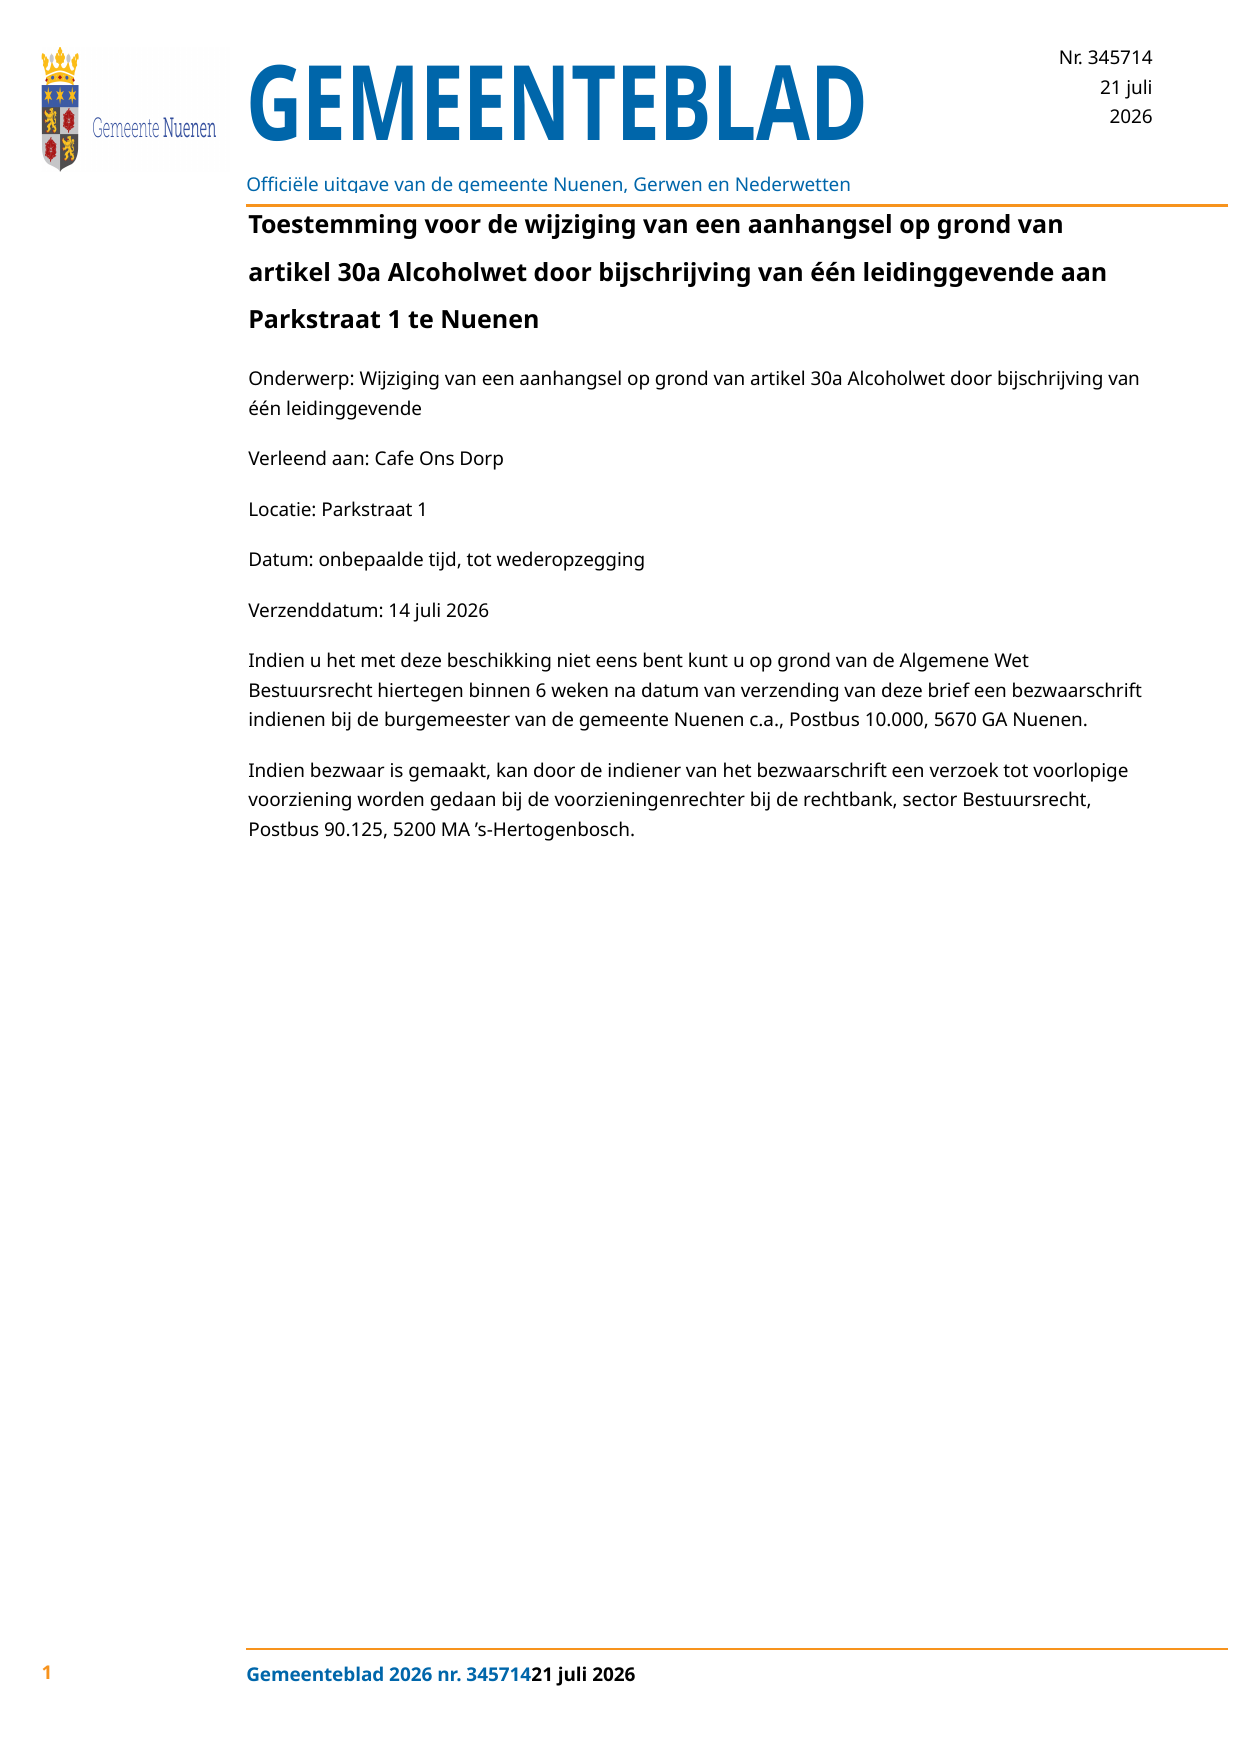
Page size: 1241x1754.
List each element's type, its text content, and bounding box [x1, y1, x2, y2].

picture [41, 47, 231, 172]
text Indien bezwaar is gemaakt, kan door de indiener van het bezwaarschrift een verzoek tot voorlopige voorziening worden gedaan bij de voorzieningenrechter bij de rechtbank, sector Bestuursrecht, Postbus 90.125, 5200 MA ’s-Hertogenbosch. [248, 757, 1152, 842]
text Toestemming voor de wijziging van een aanhangsel op grond van artikel 30a Alcoholwet door bijschrijving van één leidinggevende aan Parkstraat 1 te Nuenen [248, 207, 1152, 336]
text Locatie: Parkstraat 1 [248, 496, 1152, 522]
text Indien u het met deze beschikking niet eens bent kunt u op grond van de Algemene Wet Bestuursrecht hiertegen binnen 6 weken na datum van verzending van deze brief een bezwaarschrift indienen bij de burgemeester van de gemeente Nuenen c.a., Postbus 10.000, 5670 GA Nuenen. [248, 647, 1152, 732]
text Datum: onbepaalde tijd, tot wederopzegging [248, 546, 1152, 572]
text Verzenddatum: 14 juli 2026 [248, 597, 1152, 622]
text Onderwerp: Wijziging van een aanhangsel op grond van artikel 30a Alcoholwet door bijschrijving van één leidinggevende [248, 366, 1152, 421]
text Verleend aan: Cafe Ons Dorp [248, 446, 1152, 471]
